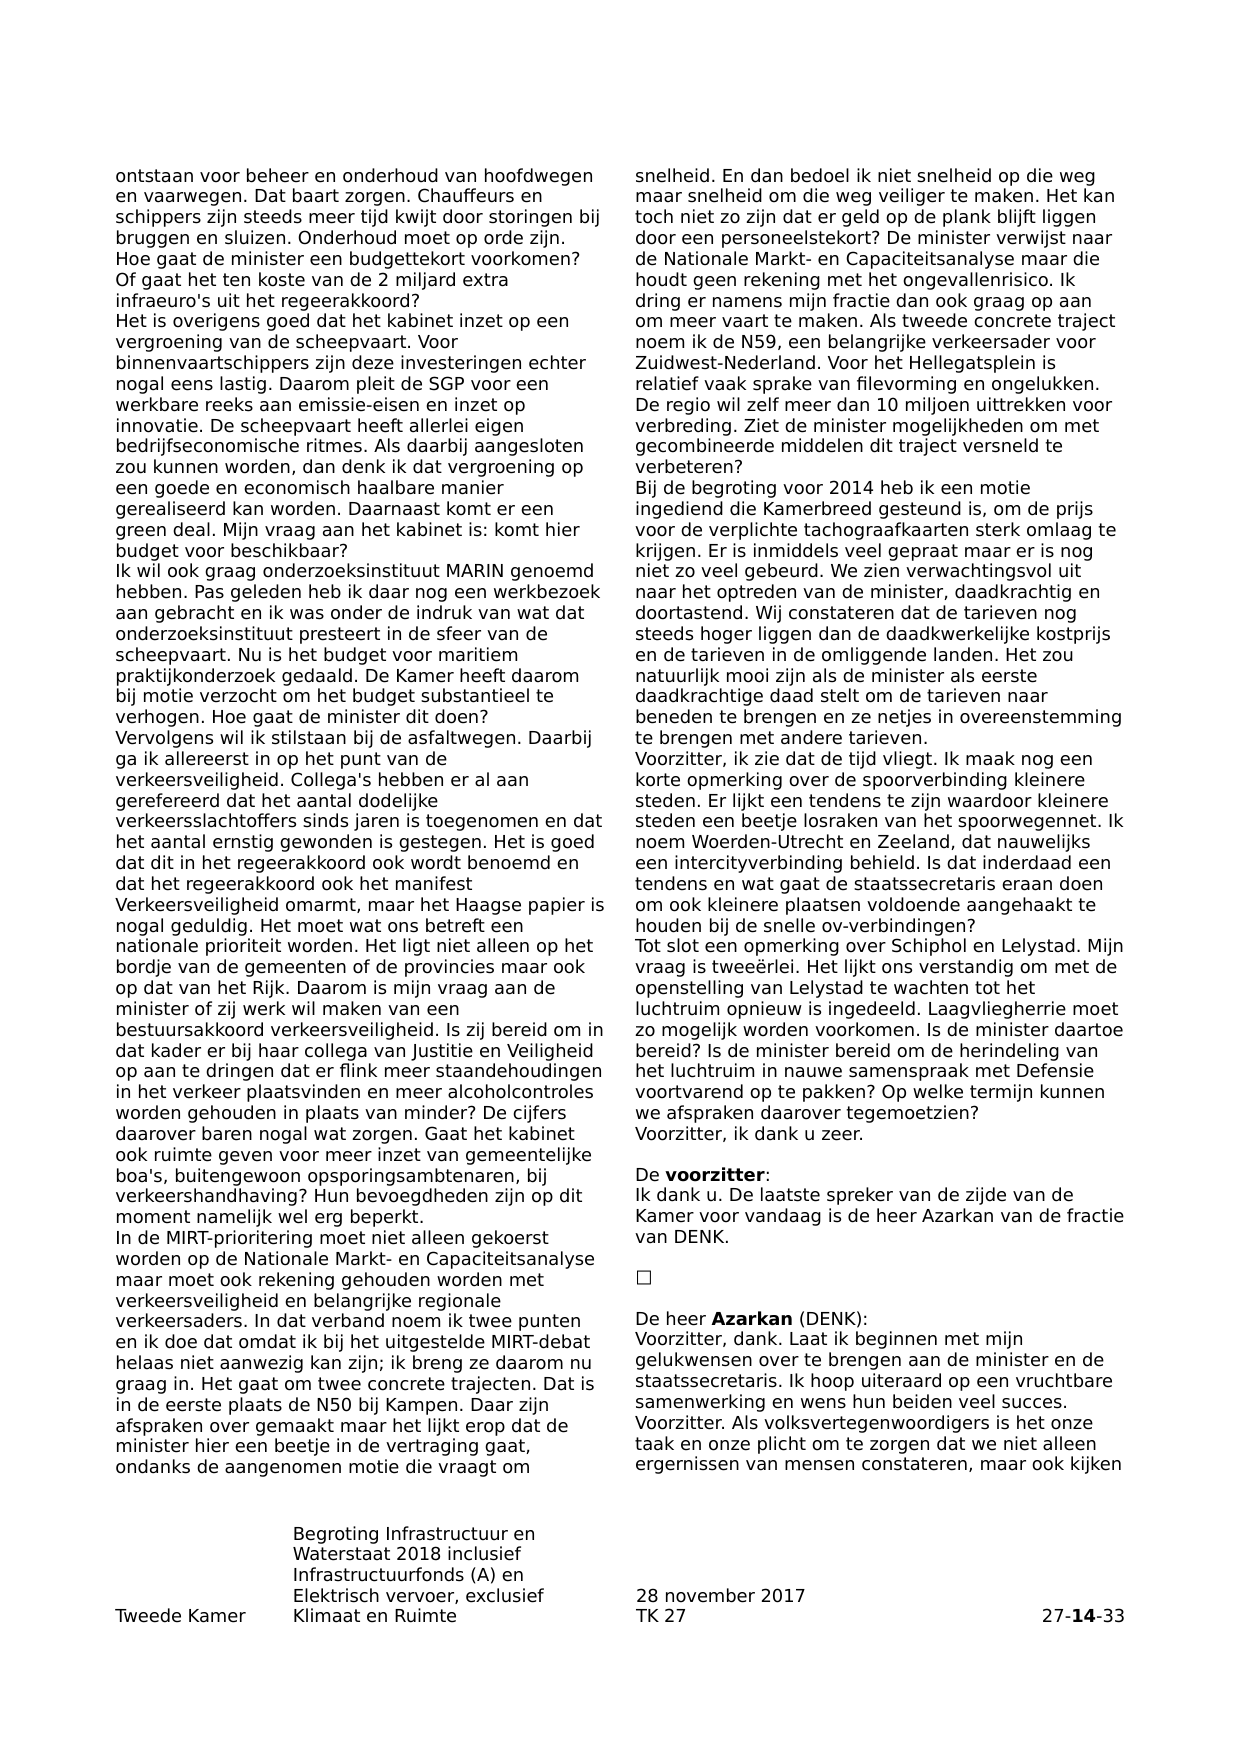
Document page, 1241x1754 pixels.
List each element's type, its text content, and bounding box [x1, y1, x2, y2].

text Voorzitter, ik dank u zeer. [635, 1124, 1125, 1144]
text In de MIRT-prioritering moet niet alleen gekoerst worden op de Nationale Markt- en Capaciteitsanalyse maar moet ook rekening gehouden worden met verkeersveiligheid en belangrijke regionale verkeersaders. In dat verband noem ik twee punten en ik doe dat omdat ik bij het uitgestelde MIRT-debat helaas niet aanwezig kan zijn; ik breng ze daarom nu graag in. Het gaat om twee concrete trajecten. Dat is in de eerste plaats de N50 bij Kampen. Daar zijn afspraken over gemaakt maar het lijkt erop dat de minister hier een beetje in de vertraging gaat, ondanks de aangenomen motie die vraagt om [115, 1228, 605, 1478]
text Ik dank u. De laatste spreker van de zijde van de Kamer voor vandaag is de heer Azarkan van de fractie van DENK. [635, 1185, 1125, 1248]
text Bij de begroting voor 2014 heb ik een motie ingediend die Kamerbreed gesteund is, om de prijs voor de verplichte tachograafkaarten sterk omlaag te krijgen. Er is inmiddels veel gepraat maar er is nog niet zo veel gebeurd. We zien verwachtingsvol uit naar het optreden van de minister, daadkrachtig en doortastend. Wij constateren dat de tarieven nog steeds hoger liggen dan de daadkwerkelijke kostprijs en de tarieven in de omliggende landen. Het zou natuurlijk mooi zijn als de minister als eerste daadkrachtige daad stelt om de tarieven naar beneden te brengen en ze netjes in overeenstemming te brengen met andere tarieven. [635, 478, 1125, 749]
text Vervolgens wil ik stilstaan bij de asfaltwegen. Daarbij ga ik allereerst in op het punt van de verkeersveiligheid. Collega's hebben er al aan gerefereerd dat het aantal dodelijke verkeersslachtoffers sinds jaren is toegenomen en dat het aantal ernstig gewonden is gestegen. Het is goed dat dit in het regeerakkoord ook wordt benoemd en dat het regeerakkoord ook het manifest Verkeersveiligheid omarmt, maar het Haagse papier is nogal geduldig. Het moet wat ons betreft een nationale prioriteit worden. Het ligt niet alleen op het bordje van de gemeenten of de provincies maar ook op dat van het Rijk. Daarom is mijn vraag aan de minister of zij werk wil maken van een bestuursakkoord verkeersveiligheid. Is zij bereid om in dat kader er bij haar collega van Justitie en Veiligheid op aan te dringen dat er flink meer staandehoudingen in het verkeer plaatsvinden en meer alcoholcontroles worden gehouden in plaats van minder? De cijfers daarover baren nogal wat zorgen. Gaat het kabinet ook ruimte geven voor meer inzet van gemeentelijke boa's, buitengewoon opsporingsambtenaren, bij verkeershandhaving? Hun bevoegdheden zijn op dit moment namelijk wel erg beperkt. [115, 728, 605, 1228]
text snelheid. En dan bedoel ik niet snelheid op die weg maar snelheid om die weg veiliger te maken. Het kan toch niet zo zijn dat er geld op de plank blijft liggen door een personeelstekort? De minister verwijst naar de Nationale Markt- en Capaciteitsanalyse maar die houdt geen rekening met het ongevallenrisico. Ik dring er namens mijn fractie dan ook graag op aan om meer vaart te maken. Als tweede concrete traject noem ik de N59, een belangrijke verkeersader voor Zuidwest-Nederland. Voor het Hellegatsplein is relatief vaak sprake van filevorming en ongelukken. De regio wil zelf meer dan 10 miljoen uittrekken voor verbreding. Ziet de minister mogelijkheden om met gecombineerde middelen dit traject versneld te verbeteren? [635, 165, 1125, 478]
text Tot slot een opmerking over Schiphol en Lelystad. Mijn vraag is tweeërlei. Het lijkt ons verstandig om met de openstelling van Lelystad te wachten tot het luchtruim opnieuw is ingedeeld. Laagvliegherrie moet zo mogelijk worden voorkomen. Is de minister daartoe bereid? Is de minister bereid om de herindeling van het luchtruim in nauwe samenspraak met Defensie voortvarend op te pakken? Op welke termijn kunnen we afspraken daarover tegemoetzien? [635, 936, 1125, 1124]
text Voorzitter, ik zie dat de tijd vliegt. Ik maak nog een korte opmerking over de spoorverbinding kleinere steden. Er lijkt een tendens te zijn waardoor kleinere steden een beetje losraken van het spoorwegennet. Ik noem Woerden-Utrecht en Zeeland, dat nauwelijks een intercityverbinding behield. Is dat inderdaad een tendens en wat gaat de staatssecretaris eraan doen om ook kleinere plaatsen voldoende aangehaakt te houden bij de snelle ov-verbindingen? [635, 749, 1125, 936]
text ontstaan voor beheer en onderhoud van hoofdwegen en vaarwegen. Dat baart zorgen. Chauffeurs en schippers zijn steeds meer tijd kwijt door storingen bij bruggen en sluizen. Onderhoud moet op orde zijn. Hoe gaat de minister een budgettekort voorkomen? Of gaat het ten koste van de 2 miljard extra infraeuro's uit het regeerakkoord? [115, 165, 605, 311]
text Het is overigens goed dat het kabinet inzet op een vergroening van de scheepvaart. Voor binnenvaartschippers zijn deze investeringen echter nogal eens lastig. Daarom pleit de SGP voor een werkbare reeks aan emissie-eisen en inzet op innovatie. De scheepvaart heeft allerlei eigen bedrijfseconomische ritmes. Als daarbij aangesloten zou kunnen worden, dan denk ik dat vergroening op een goede en economisch haalbare manier gerealiseerd kan worden. Daarnaast komt er een green deal. Mijn vraag aan het kabinet is: komt hier budget voor beschikbaar? [115, 311, 605, 561]
text De voorzitter: [635, 1164, 1125, 1185]
text ⬜ [635, 1268, 1125, 1288]
text Voorzitter. Als volksvertegenwoordigers is het onze taak en onze plicht om te zorgen dat we niet alleen ergernissen van mensen constateren, maar ook kijken [635, 1412, 1125, 1475]
text Ik wil ook graag onderzoeksinstituut MARIN genoemd hebben. Pas geleden heb ik daar nog een werkbezoek aan gebracht en ik was onder de indruk van wat dat onderzoeksinstituut presteert in de sfeer van de scheepvaart. Nu is het budget voor maritiem praktijkonderzoek gedaald. De Kamer heeft daarom bij motie verzocht om het budget substantieel te verhogen. Hoe gaat de minister dit doen? [115, 561, 605, 728]
text De heer Azarkan (DENK): [635, 1308, 1125, 1329]
text Voorzitter, dank. Laat ik beginnen met mijn gelukwensen over te brengen aan de minister en de staatssecretaris. Ik hoop uiteraard op een vruchtbare samenwerking en wens hun beiden veel succes. [635, 1329, 1125, 1412]
